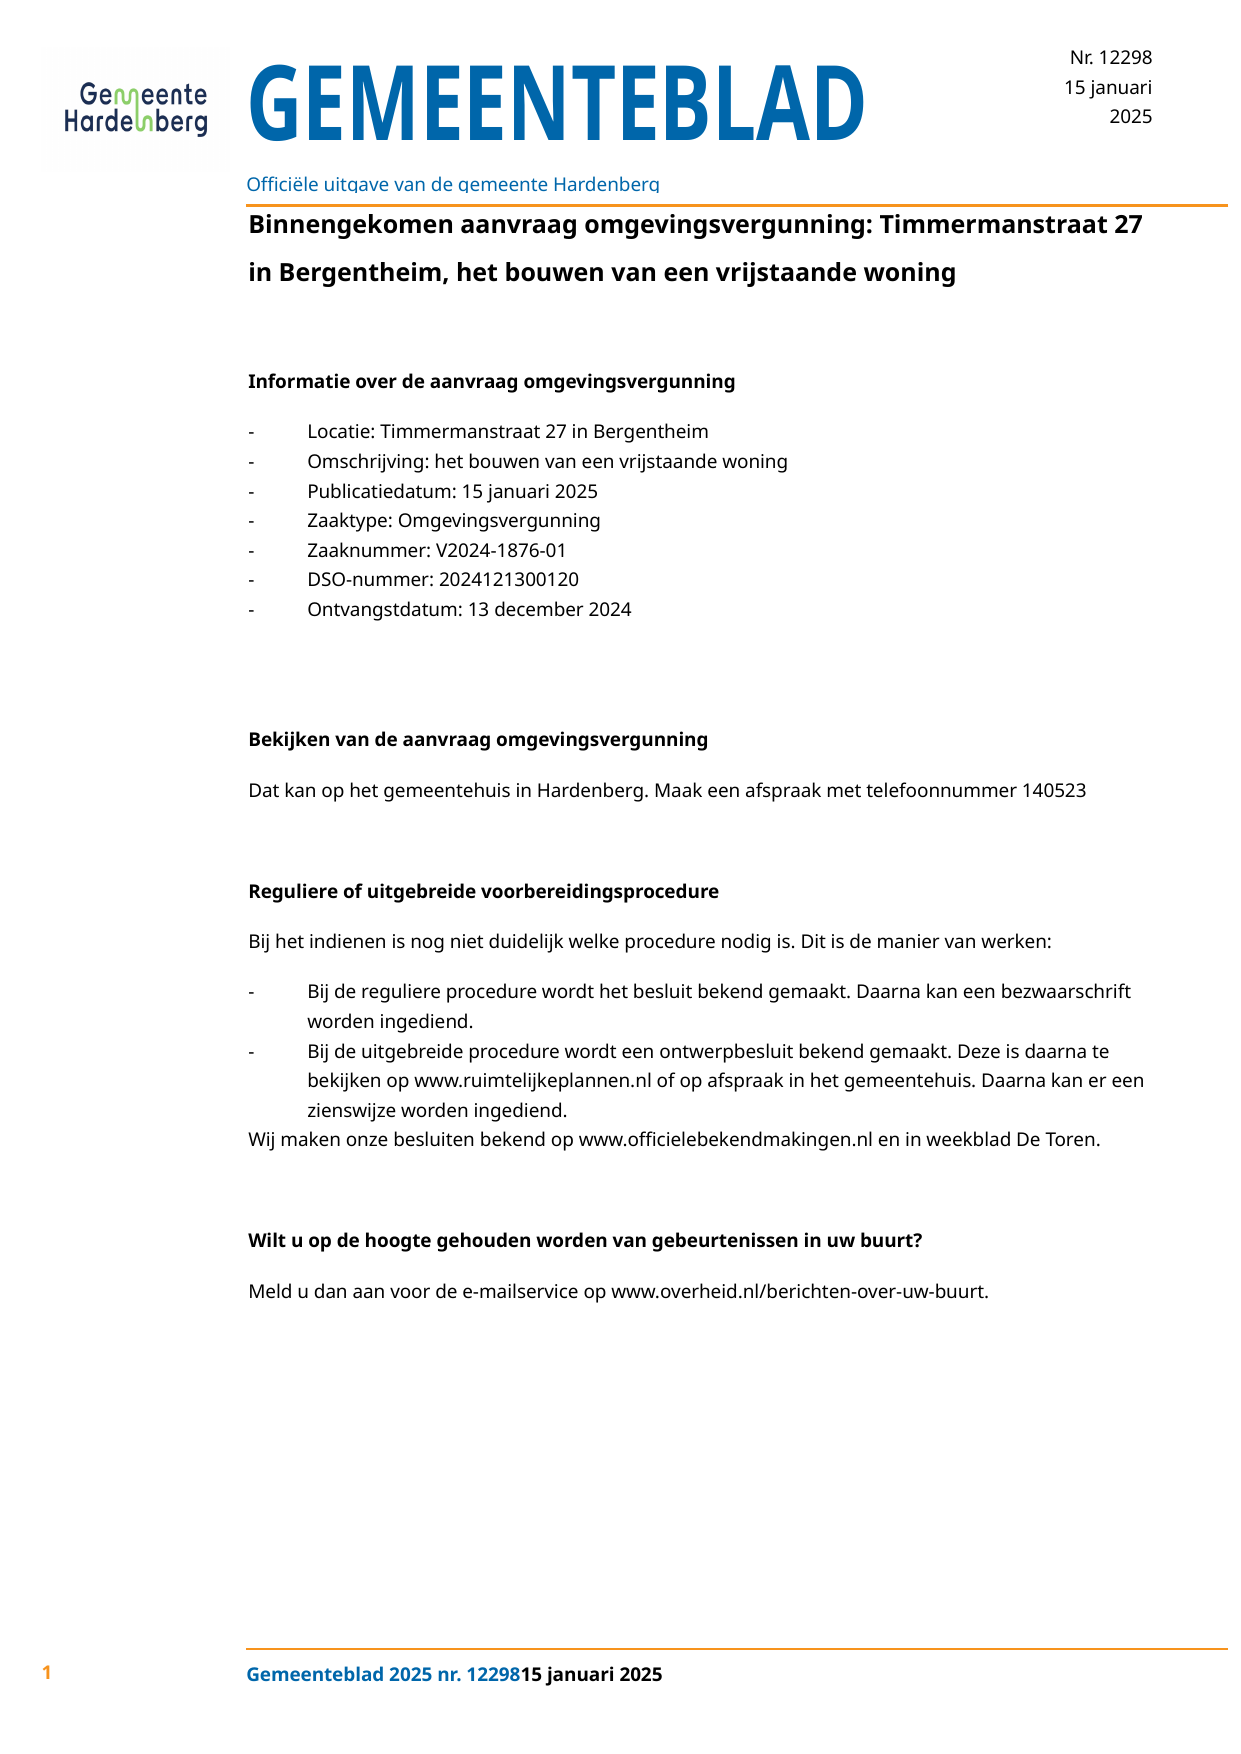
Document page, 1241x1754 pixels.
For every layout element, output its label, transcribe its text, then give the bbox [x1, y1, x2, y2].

list Zaaknummer: V2024-1876-01 [248, 537, 1152, 563]
list Zaaktype: Omgevingsvergunning [248, 507, 1152, 533]
text Dat kan op het gemeentehuis in Hardenberg. Maak een afspraak met telefoonnummer 140523 [248, 777, 1152, 803]
list Ontvangstdatum: 13 december 2024 [248, 596, 1152, 622]
picture [41, 47, 231, 172]
text Meld u dan aan voor de e-mailservice op www.overheid.nl/berichten-over-uw-buurt. [248, 1278, 1152, 1304]
list Bij de uitgebreide procedure wordt een ontwerpbesluit bekend gemaakt. Deze is daarna te bekijken op www.ruimtelijkeplannen.nl of op afspraak in het gemeentehuis. Daarna kan er een zienswijze worden ingediend. [248, 1038, 1152, 1123]
list Omschrijving: het bouwen van een vrijstaande woning [248, 448, 1152, 474]
list Publicatiedatum: 15 januari 2025 [248, 478, 1152, 504]
text Informatie over de aanvraag omgevingsvergunning [248, 368, 1152, 394]
list Bij de reguliere procedure wordt het besluit bekend gemaakt. Daarna kan een bezwaarschrift worden ingediend. [248, 979, 1152, 1034]
text Bekijken van de aanvraag omgevingsvergunning [248, 727, 1152, 752]
text Wij maken onze besluiten bekend op www.officielebekendmakingen.nl en in weekblad De Toren. [248, 1127, 1152, 1152]
text Bij het indienen is nog niet duidelijk welke procedure nodig is. Dit is de manier van werken: [248, 928, 1152, 954]
text Reguliere of uitgebreide voorbereidingsprocedure [248, 878, 1152, 904]
list Locatie: Timmermanstraat 27 in Bergentheim [248, 419, 1152, 444]
text Wilt u op de hoogte gehouden worden van gebeurtenissen in uw buurt? [248, 1227, 1152, 1253]
list DSO-nummer: 2024121300120 [248, 567, 1152, 592]
text Binnengekomen aanvraag omgevingsvergunning: Timmermanstraat 27 in Bergentheim, het bouwen van een vrijstaande woning [248, 207, 1152, 288]
